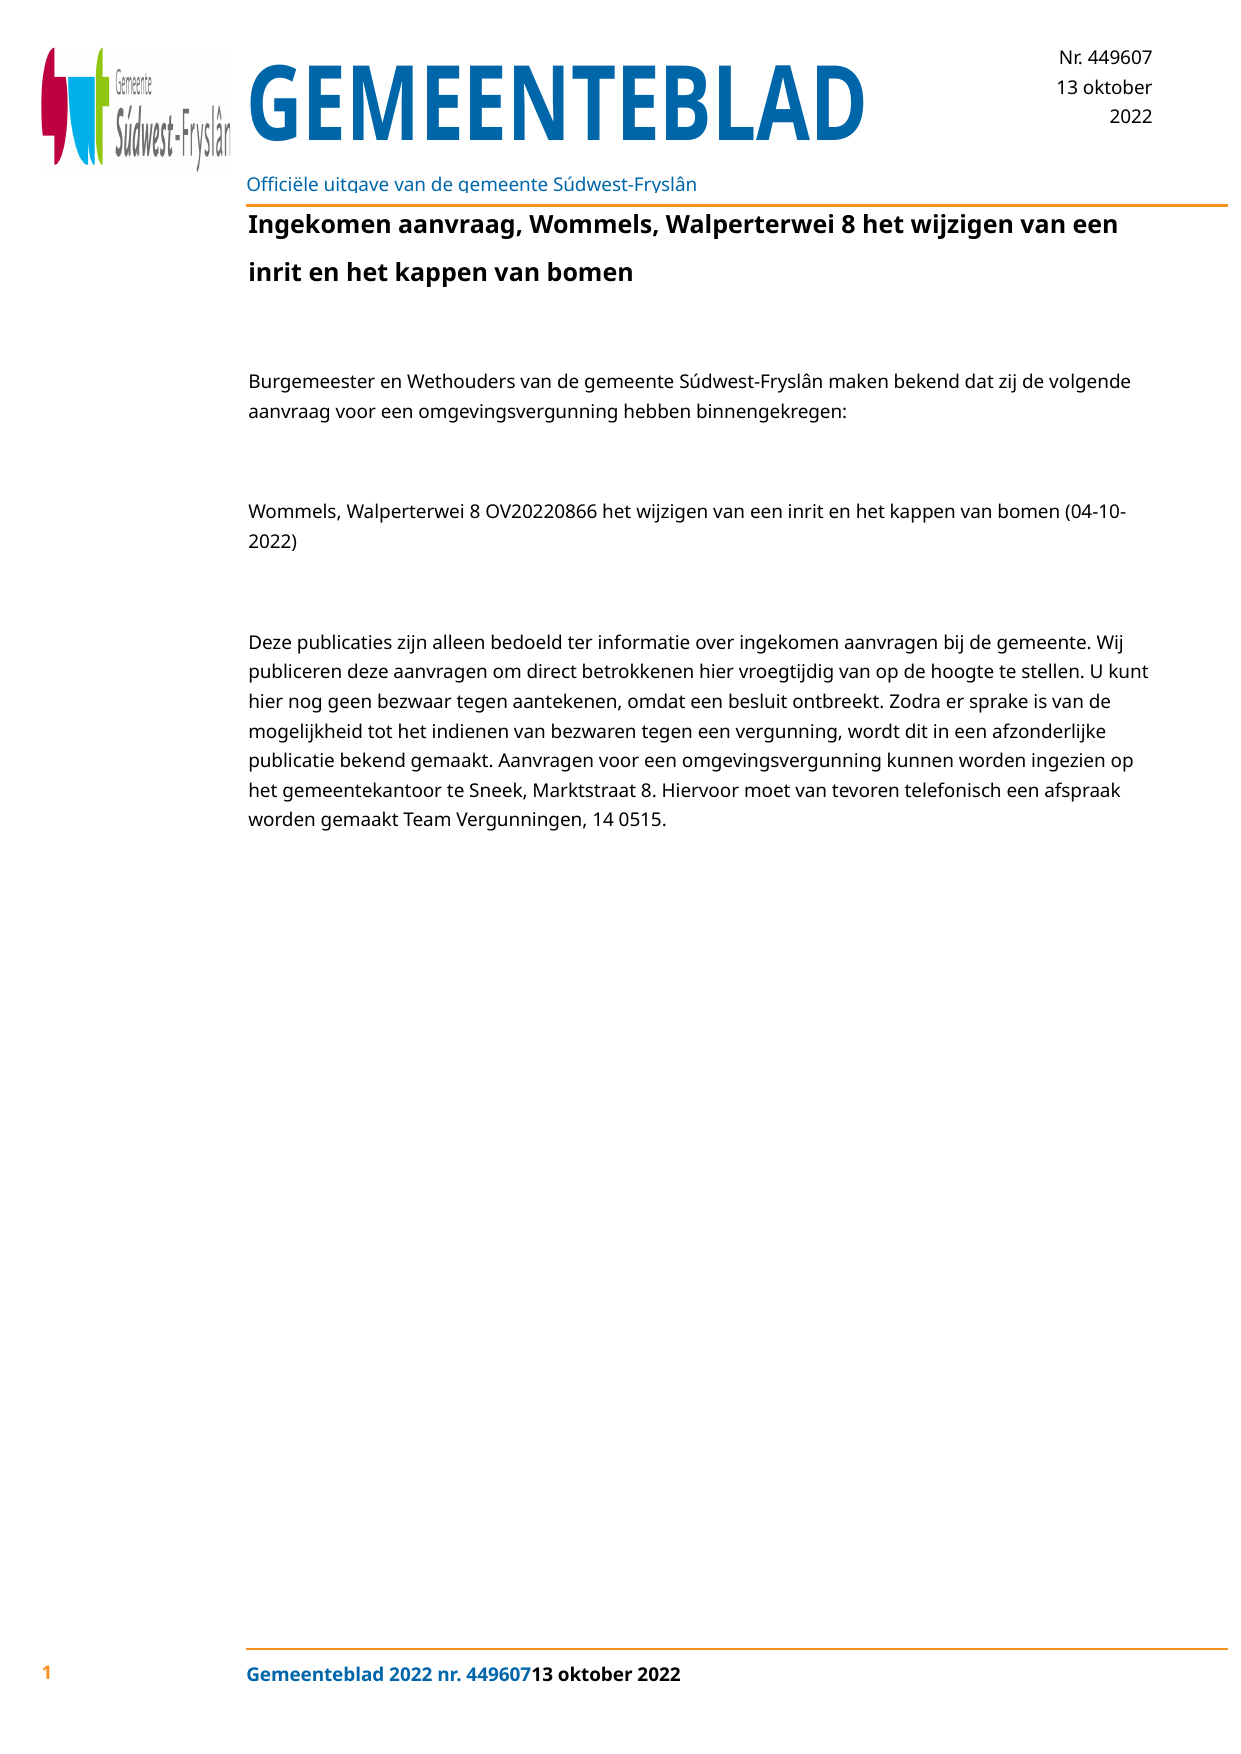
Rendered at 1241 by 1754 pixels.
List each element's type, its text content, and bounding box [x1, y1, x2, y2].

text Wommels, Walperterwei 8 OV20220866 het wijzigen van een inrit en het kappen van bomen (04-10-2022) [248, 499, 1152, 554]
picture [41, 47, 231, 172]
text Burgemeester en Wethouders van de gemeente Súdwest-Fryslân maken bekend dat zij de volgende aanvraag voor een omgevingsvergunning hebben binnengekregen: [248, 368, 1152, 424]
text Ingekomen aanvraag, Wommels, Walperterwei 8 het wijzigen van een inrit en het kappen van bomen [248, 207, 1152, 288]
text Deze publicaties zijn alleen bedoeld ter informatie over ingekomen aanvragen bij de gemeente. Wij publiceren deze aanvragen om direct betrokkenen hier vroegtijdig van op de hoogte te stellen. U kunt hier nog geen bezwaar tegen aantekenen, omdat een besluit ontbreekt. Zodra er sprake is van de mogelijkheid tot het indienen van bezwaren tegen een vergunning, wordt dit in een afzonderlijke publicatie bekend gemaakt. Aanvragen voor een omgevingsvergunning kunnen worden ingezien op het gemeentekantoor te Sneek, Marktstraat 8. Hiervoor moet van tevoren telefonisch een afspraak worden gemaakt Team Vergunningen, 14 0515. [248, 629, 1152, 832]
